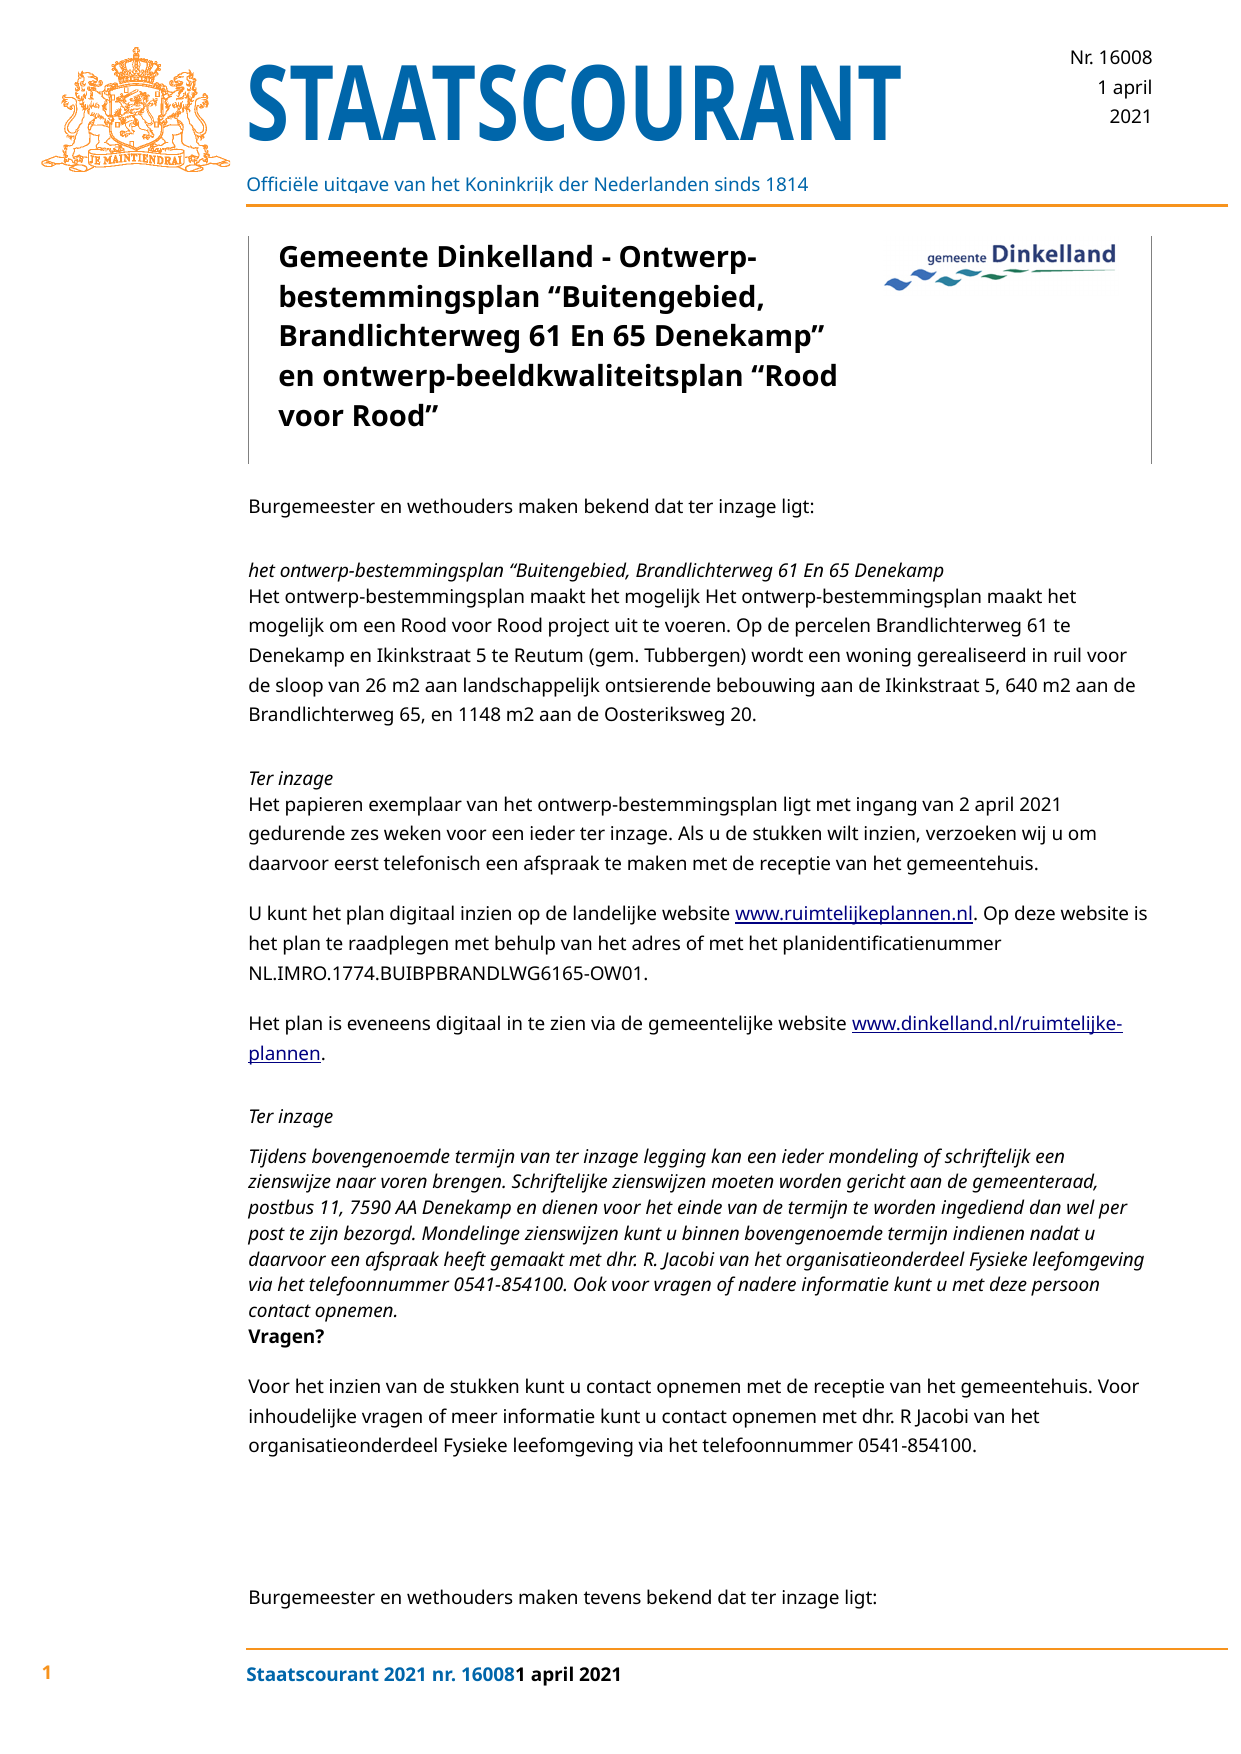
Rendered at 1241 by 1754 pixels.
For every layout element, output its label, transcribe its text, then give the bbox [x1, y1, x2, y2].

text Ter inzage [248, 1104, 1152, 1129]
picture [882, 236, 1119, 296]
text Het ontwerp-bestemmingsplan maakt het mogelijk Het ontwerp-bestemmingsplan maakt het mogelijk om een Rood voor Rood project uit te voeren. Op de percelen Brandlichterweg 61 te Denekamp en Ikinkstraat 5 te Reutum (gem. Tubbergen) wordt een woning gerealiseerd in ruil voor de sloop van 26 m2 aan landschappelijk ontsierende bebouwing aan de Ikinkstraat 5, 640 m2 aan de Brandlichterweg 65, en 1148 m2 aan de Oosteriksweg 20. [248, 583, 1152, 727]
text Tijdens bovengenoemde termijn van ter inzage legging kan een ieder mondeling of schriftelijk een zienswijze naar voren brengen. Schriftelijke zienswijzen moeten worden gericht aan de gemeenteraad, postbus 11, 7590 AA Denekamp en dienen voor het einde van de termijn te worden ingediend dan wel per post te zijn bezorgd. Mondelinge zienswijzen kunt u binnen bovengenoemde termijn indienen nadat u daarvoor een afspraak heeft gemaakt met dhr. R. Jacobi van het organisatieonderdeel Fysieke leefomgeving via het telefoonnummer 0541-854100. Ook voor vragen of nadere informatie kunt u met deze persoon contact opnemen. [248, 1143, 1152, 1323]
table_header [850, 236, 1151, 464]
text Ter inzage [248, 765, 1152, 791]
text Vragen? [248, 1323, 1152, 1349]
text Burgemeester en wethouders maken tevens bekend dat ter inzage ligt: [248, 1584, 1152, 1610]
text Burgemeester en wethouders maken bekend dat ter inzage ligt: [248, 493, 1152, 519]
text Voor het inzien van de stukken kunt u contact opnemen met de receptie van het gemeentehuis. Voor inhoudelijke vragen of meer informatie kunt u contact opnemen met dhr. R Jacobi van het organisatieonderdeel Fysieke leefomgeving via het telefoonnummer 0541-854100. [248, 1373, 1152, 1458]
text Het papieren exemplaar van het ontwerp-bestemmingsplan ligt met ingang van 2 april 2021 gedurende zes weken voor een ieder ter inzage. Als u de stukken wilt inzien, verzoeken wij u om daarvoor eerst telefonisch een afspraak te maken met de receptie van het gemeentehuis. [248, 791, 1152, 876]
text Het plan is eveneens digitaal in te zien via de gemeentelijke website www.dinkelland.nl/ruimtelijke-plannen. [248, 1010, 1152, 1066]
text het ontwerp-bestemmingsplan “Buitengebied, Brandlichterweg 61 En 65 Denekamp [248, 557, 1152, 583]
table_header Gemeente Dinkelland - Ontwerp-bestemmingsplan “Buitengebied, Brandlichterweg 61 En 65 Denekamp” en ontwerp-beeldkwaliteitsplan “Rood voor Rood” [249, 236, 850, 464]
text U kunt het plan digitaal inzien op de landelijke website www.ruimtelijkeplannen.nl. Op deze website is het plan te raadplegen met behulp van het adres of met het planidentificatienummer NL.IMRO.1774.BUIBPBRANDLWG6165-OW01. [248, 901, 1152, 986]
picture [41, 47, 231, 172]
